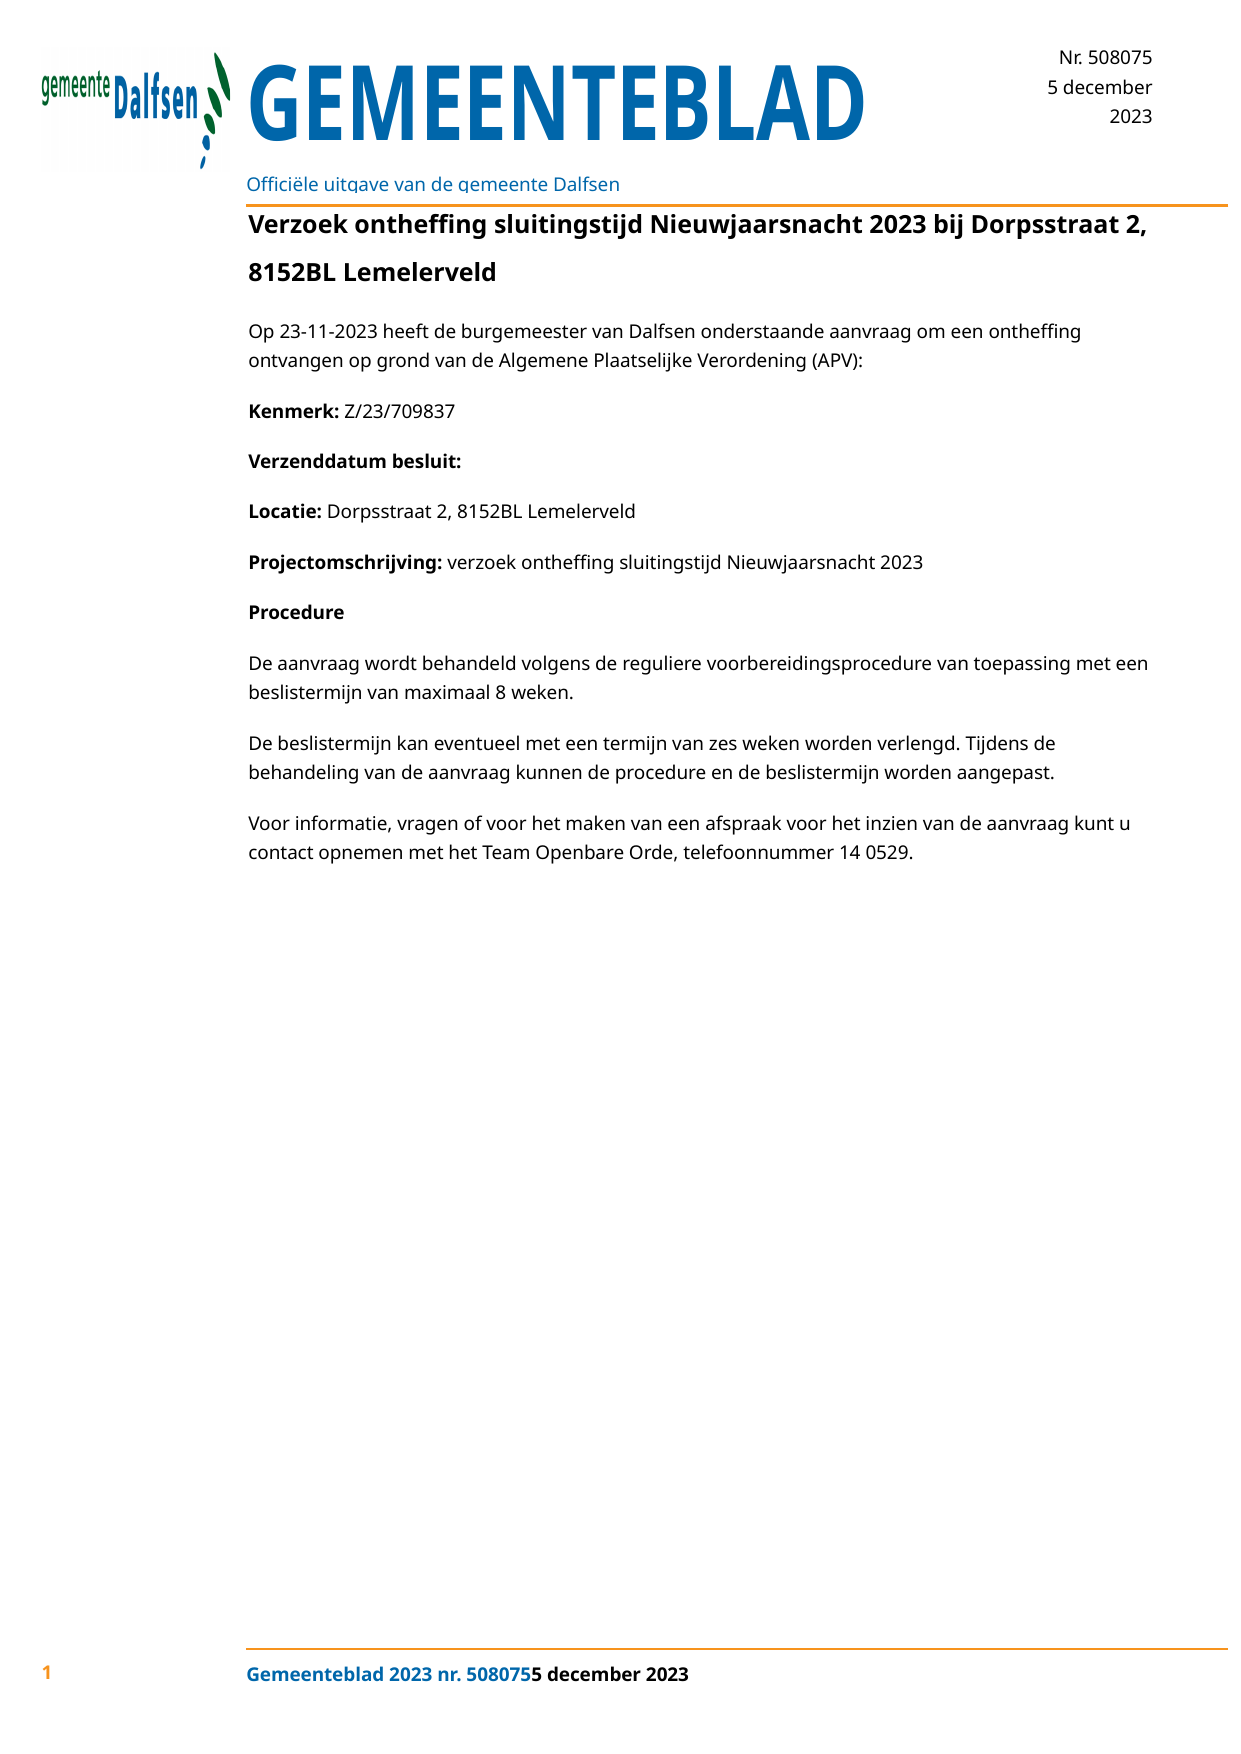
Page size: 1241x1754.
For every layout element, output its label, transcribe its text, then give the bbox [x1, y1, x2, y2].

picture [41, 47, 231, 172]
text Procedure [248, 599, 1152, 625]
text De beslistermijn kan eventueel met een termijn van zes weken worden verlengd. Tijdens de behandeling van de aanvraag kunnen de procedure en de beslistermijn worden aangepast. [248, 730, 1152, 785]
text Verzoek ontheffing sluitingstijd Nieuwjaarsnacht 2023 bij Dorpsstraat 2, 8152BL Lemelerveld [248, 207, 1152, 288]
text Op 23-11-2023 heeft de burgemeester van Dalfsen onderstaande aanvraag om een ontheffing ontvangen op grond van de Algemene Plaatselijke Verordening (APV): [248, 318, 1152, 373]
text Kenmerk: Z/23/709837 [248, 398, 1152, 424]
text Voor informatie, vragen of voor het maken van een afspraak voor het inzien van de aanvraag kunt u contact opnemen met het Team Openbare Orde, telefoonnummer 14 0529. [248, 810, 1152, 865]
text Verzenddatum besluit: [248, 448, 1152, 474]
text De aanvraag wordt behandeld volgens de reguliere voorbereidingsprocedure van toepassing met een beslistermijn van maximaal 8 weken. [248, 650, 1152, 705]
text Projectomschrijving: verzoek ontheffing sluitingstijd Nieuwjaarsnacht 2023 [248, 549, 1152, 575]
text Locatie: Dorpsstraat 2, 8152BL Lemelerveld [248, 499, 1152, 524]
